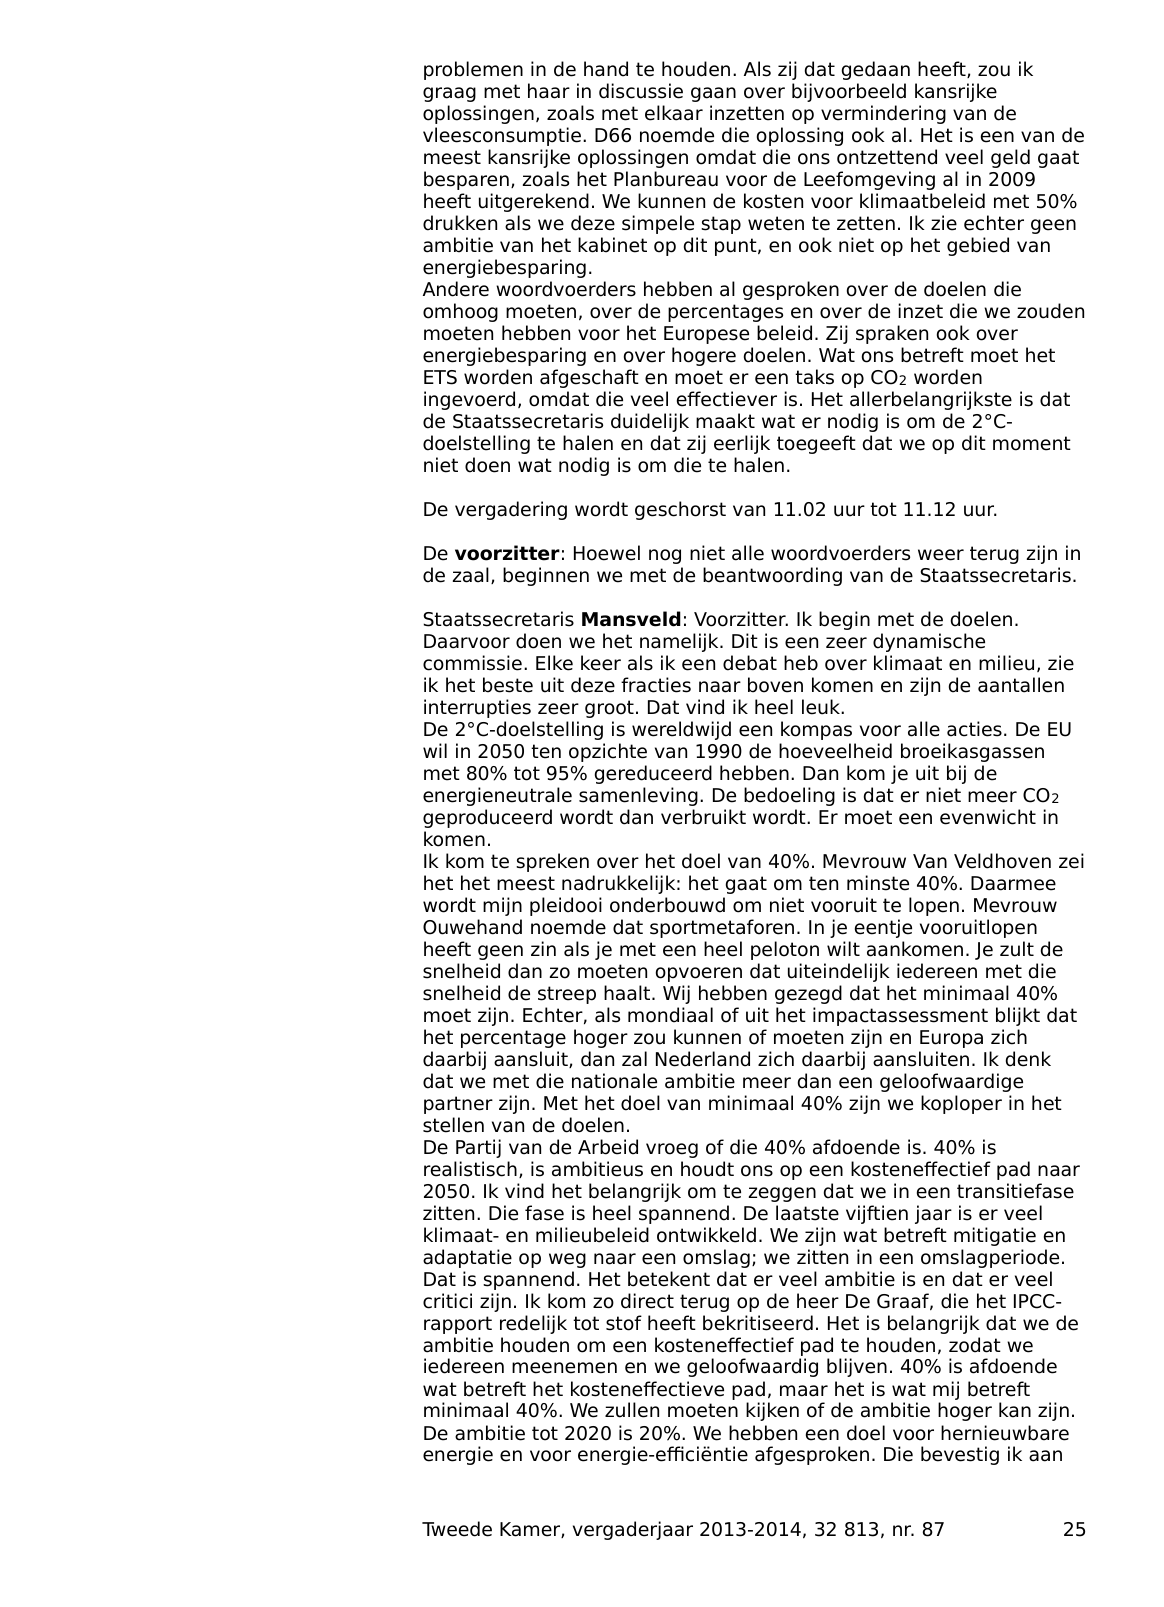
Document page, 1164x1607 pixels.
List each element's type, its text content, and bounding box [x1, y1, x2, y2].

text De vergadering wordt geschorst van 11.02 uur tot 11.12 uur. [422, 499, 1087, 521]
text De 2°C-doelstelling is wereldwijd een kompas voor alle acties. De EU wil in 2050 ten opzichte van 1990 de hoeveelheid broeikasgassen met 80% tot 95% gereduceerd hebben. Dan kom je uit bij de energieneutrale samenleving. De bedoeling is dat er niet meer CO2 geproduceerd wordt dan verbruikt wordt. Er moet een evenwicht in komen. [422, 719, 1087, 851]
text Ik kom te spreken over het doel van 40%. Mevrouw Van Veldhoven zei het het meest nadrukkelijk: het gaat om ten minste 40%. Daarmee wordt mijn pleidooi onderbouwd om niet vooruit te lopen. Mevrouw Ouwehand noemde dat sportmetaforen. In je eentje vooruitlopen heeft geen zin als je met een heel peloton wilt aankomen. Je zult de snelheid dan zo moeten opvoeren dat uiteindelijk iedereen met die snelheid de streep haalt. Wij hebben gezegd dat het minimaal 40% moet zijn. Echter, als mondiaal of uit het impactassessment blijkt dat het percentage hoger zou kunnen of moeten zijn en Europa zich daarbij aansluit, dan zal Nederland zich daarbij aansluiten. Ik denk dat we met die nationale ambitie meer dan een geloofwaardige partner zijn. Met het doel van minimaal 40% zijn we koploper in het stellen van de doelen. [422, 851, 1087, 1137]
text problemen in de hand te houden. Als zij dat gedaan heeft, zou ik graag met haar in discussie gaan over bijvoorbeeld kansrijke oplossingen, zoals met elkaar inzetten op vermindering van de vleesconsumptie. D66 noemde die oplossing ook al. Het is een van de meest kansrijke oplossingen omdat die ons ontzettend veel geld gaat besparen, zoals het Planbureau voor de Leefomgeving al in 2009 heeft uitgerekend. We kunnen de kosten voor klimaatbeleid met 50% drukken als we deze simpele stap weten te zetten. Ik zie echter geen ambitie van het kabinet op dit punt, en ook niet op het gebied van energiebesparing. [422, 59, 1087, 279]
text De voorzitter: Hoewel nog niet alle woordvoerders weer terug zijn in de zaal, beginnen we met de beantwoording van de Staatssecretaris. [422, 543, 1087, 587]
text Staatssecretaris Mansveld: Voorzitter. Ik begin met de doelen. Daarvoor doen we het namelijk. Dit is een zeer dynamische commissie. Elke keer als ik een debat heb over klimaat en milieu, zie ik het beste uit deze fracties naar boven komen en zijn de aantallen interrupties zeer groot. Dat vind ik heel leuk. [422, 609, 1087, 719]
text De Partij van de Arbeid vroeg of die 40% afdoende is. 40% is realistisch, is ambitieus en houdt ons op een kosteneffectief pad naar 2050. Ik vind het belangrijk om te zeggen dat we in een transitiefase zitten. Die fase is heel spannend. De laatste vijftien jaar is er veel klimaat- en milieubeleid ontwikkeld. We zijn wat betreft mitigatie en adaptatie op weg naar een omslag; we zitten in een omslagperiode. Dat is spannend. Het betekent dat er veel ambitie is en dat er veel critici zijn. Ik kom zo direct terug op de heer De Graaf, die het IPCC-rapport redelijk tot stof heeft bekritiseerd. Het is belangrijk dat we de ambitie houden om een kosteneffectief pad te houden, zodat we iedereen meenemen en we geloofwaardig blijven. 40% is afdoende wat betreft het kosteneffectieve pad, maar het is wat mij betreft minimaal 40%. We zullen moeten kijken of de ambitie hoger kan zijn. De ambitie tot 2020 is 20%. We hebben een doel voor hernieuwbare energie en voor energie-efficiëntie afgesproken. Die bevestig ik aan [422, 1137, 1087, 1466]
text Andere woordvoerders hebben al gesproken over de doelen die omhoog moeten, over de percentages en over de inzet die we zouden moeten hebben voor het Europese beleid. Zij spraken ook over energiebesparing en over hogere doelen. Wat ons betreft moet het ETS worden afgeschaft en moet er een taks op CO2 worden ingevoerd, omdat die veel effectiever is. Het allerbelangrijkste is dat de Staatssecretaris duidelijk maakt wat er nodig is om de 2°C-doelstelling te halen en dat zij eerlijk toegeeft dat we op dit moment niet doen wat nodig is om die te halen. [422, 279, 1087, 477]
